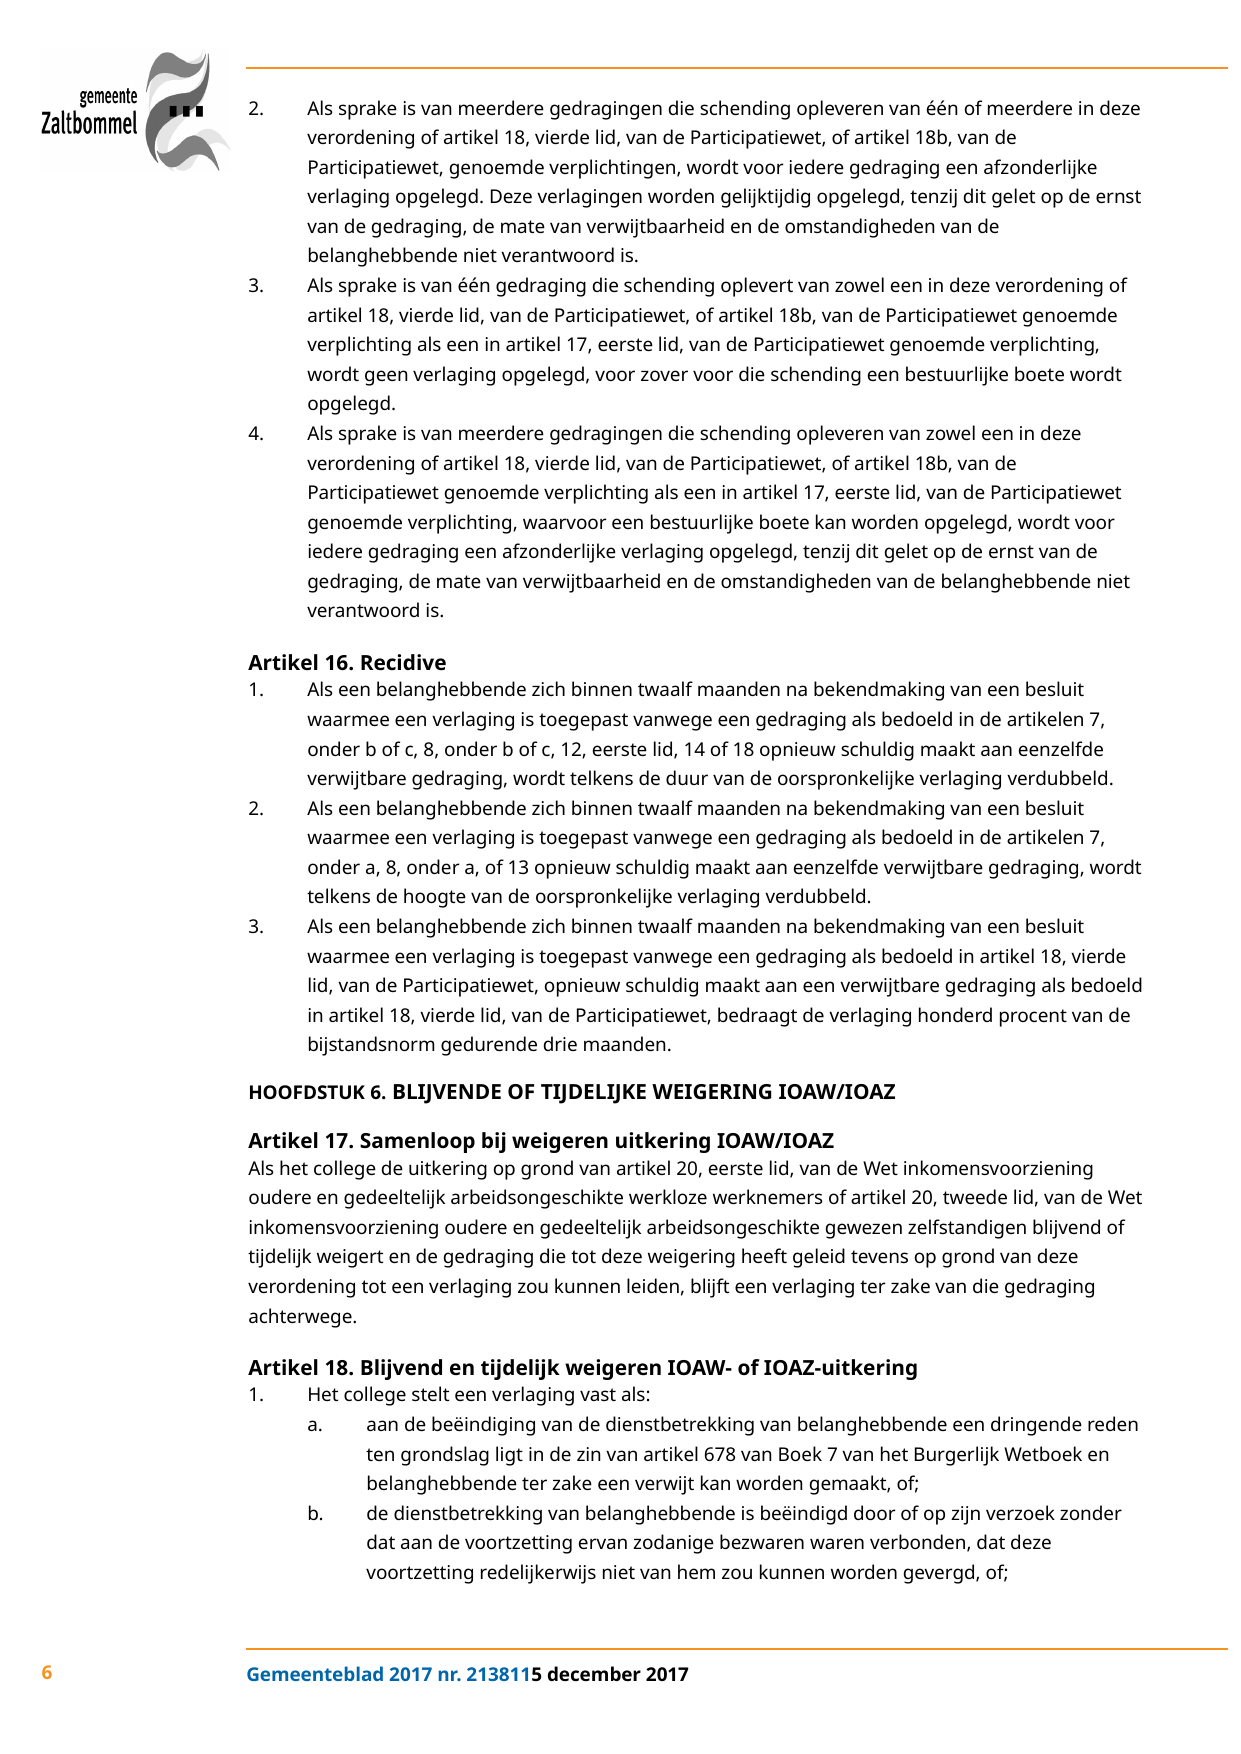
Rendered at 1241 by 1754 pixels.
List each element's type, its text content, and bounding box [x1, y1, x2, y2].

list Als een belanghebbende zich binnen twaalf maanden na bekendmaking van een besluit waarmee een verlaging is toegepast vanwege een gedraging als bedoeld in de artikelen 7, onder a, 8, onder a, of 13 opnieuw schuldig maakt aan eenzelfde verwijtbare gedraging, wordt telkens de hoogte van de oorspronkelijke verlaging verdubbeld. [248, 795, 1152, 909]
list de dienstbetrekking van belanghebbende is beëindigd door of op zijn verzoek zonder dat aan de voortzetting ervan zodanige bezwaren waren verbonden, dat deze voortzetting redelijkerwijs niet van hem zou kunnen worden gevergd, of; [307, 1500, 1152, 1585]
text Artikel 18. Blijvend en tijdelijk weigeren IOAW- of IOAZ-uitkering [248, 1353, 1152, 1382]
list Als sprake is van één gedraging die schending oplevert van zowel een in deze verordening of artikel 18, vierde lid, van de Participatiewet, of artikel 18b, van de Participatiewet genoemde verplichting als een in artikel 17, eerste lid, van de Participatiewet genoemde verplichting, wordt geen verlaging opgelegd, voor zover voor die schending een bestuurlijke boete wordt opgelegd. [248, 272, 1152, 416]
picture [41, 47, 231, 172]
list aan de beëindiging van de dienstbetrekking van belanghebbende een dringende reden ten grondslag ligt in de zin van artikel 678 van Boek 7 van het Burgerlijk Wetboek en belanghebbende ter zake een verwijt kan worden gemaakt, of; [307, 1411, 1152, 1496]
list Als sprake is van meerdere gedragingen die schending opleveren van zowel een in deze verordening of artikel 18, vierde lid, van de Participatiewet, of artikel 18b, van de Participatiewet genoemde verplichting als een in artikel 17, eerste lid, van de Participatiewet genoemde verplichting, waarvoor een bestuurlijke boete kan worden opgelegd, wordt voor iedere gedraging een afzonderlijke verlaging opgelegd, tenzij dit gelet op de ernst van de gedraging, de mate van verwijtbaarheid en de omstandigheden van de belanghebbende niet verantwoord is. [248, 420, 1152, 623]
text HOOFDSTUK 6. BLIJVENDE OF TIJDELIJKE WEIGERING IOAW/IOAZ [248, 1077, 1152, 1106]
list Als sprake is van meerdere gedragingen die schending opleveren van één of meerdere in deze verordening of artikel 18, vierde lid, van de Participatiewet, of artikel 18b, van de Participatiewet, genoemde verplichtingen, wordt voor iedere gedraging een afzonderlijke verlaging opgelegd. Deze verlagingen worden gelijktijdig opgelegd, tenzij dit gelet op de ernst van de gedraging, de mate van verwijtbaarheid en de omstandigheden van de belanghebbende niet verantwoord is. [248, 95, 1152, 268]
text Artikel 16. Recidive [248, 648, 1152, 677]
text Artikel 17. Samenloop bij weigeren uitkering IOAW/IOAZ [248, 1126, 1152, 1155]
list Als een belanghebbende zich binnen twaalf maanden na bekendmaking van een besluit waarmee een verlaging is toegepast vanwege een gedraging als bedoeld in de artikelen 7, onder b of c, 8, onder b of c, 12, eerste lid, 14 of 18 opnieuw schuldig maakt aan eenzelfde verwijtbare gedraging, wordt telkens de duur van de oorspronkelijke verlaging verdubbeld. [248, 677, 1152, 791]
list Het college stelt een verlaging vast als: [248, 1382, 1152, 1407]
text Als het college de uitkering op grond van artikel 20, eerste lid, van de Wet inkomensvoorziening oudere en gedeeltelijk arbeidsongeschikte werkloze werknemers of artikel 20, tweede lid, van de Wet inkomensvoorziening oudere en gedeeltelijk arbeidsongeschikte gewezen zelfstandigen blijvend of tijdelijk weigert en de gedraging die tot deze weigering heeft geleid tevens op grond van deze verordening tot een verlaging zou kunnen leiden, blijft een verlaging ter zake van die gedraging achterwege. [248, 1155, 1152, 1328]
list Als een belanghebbende zich binnen twaalf maanden na bekendmaking van een besluit waarmee een verlaging is toegepast vanwege een gedraging als bedoeld in artikel 18, vierde lid, van de Participatiewet, opnieuw schuldig maakt aan een verwijtbare gedraging als bedoeld in artikel 18, vierde lid, van de Participatiewet, bedraagt de verlaging honderd procent van de bijstandsnorm gedurende drie maanden. [248, 913, 1152, 1057]
